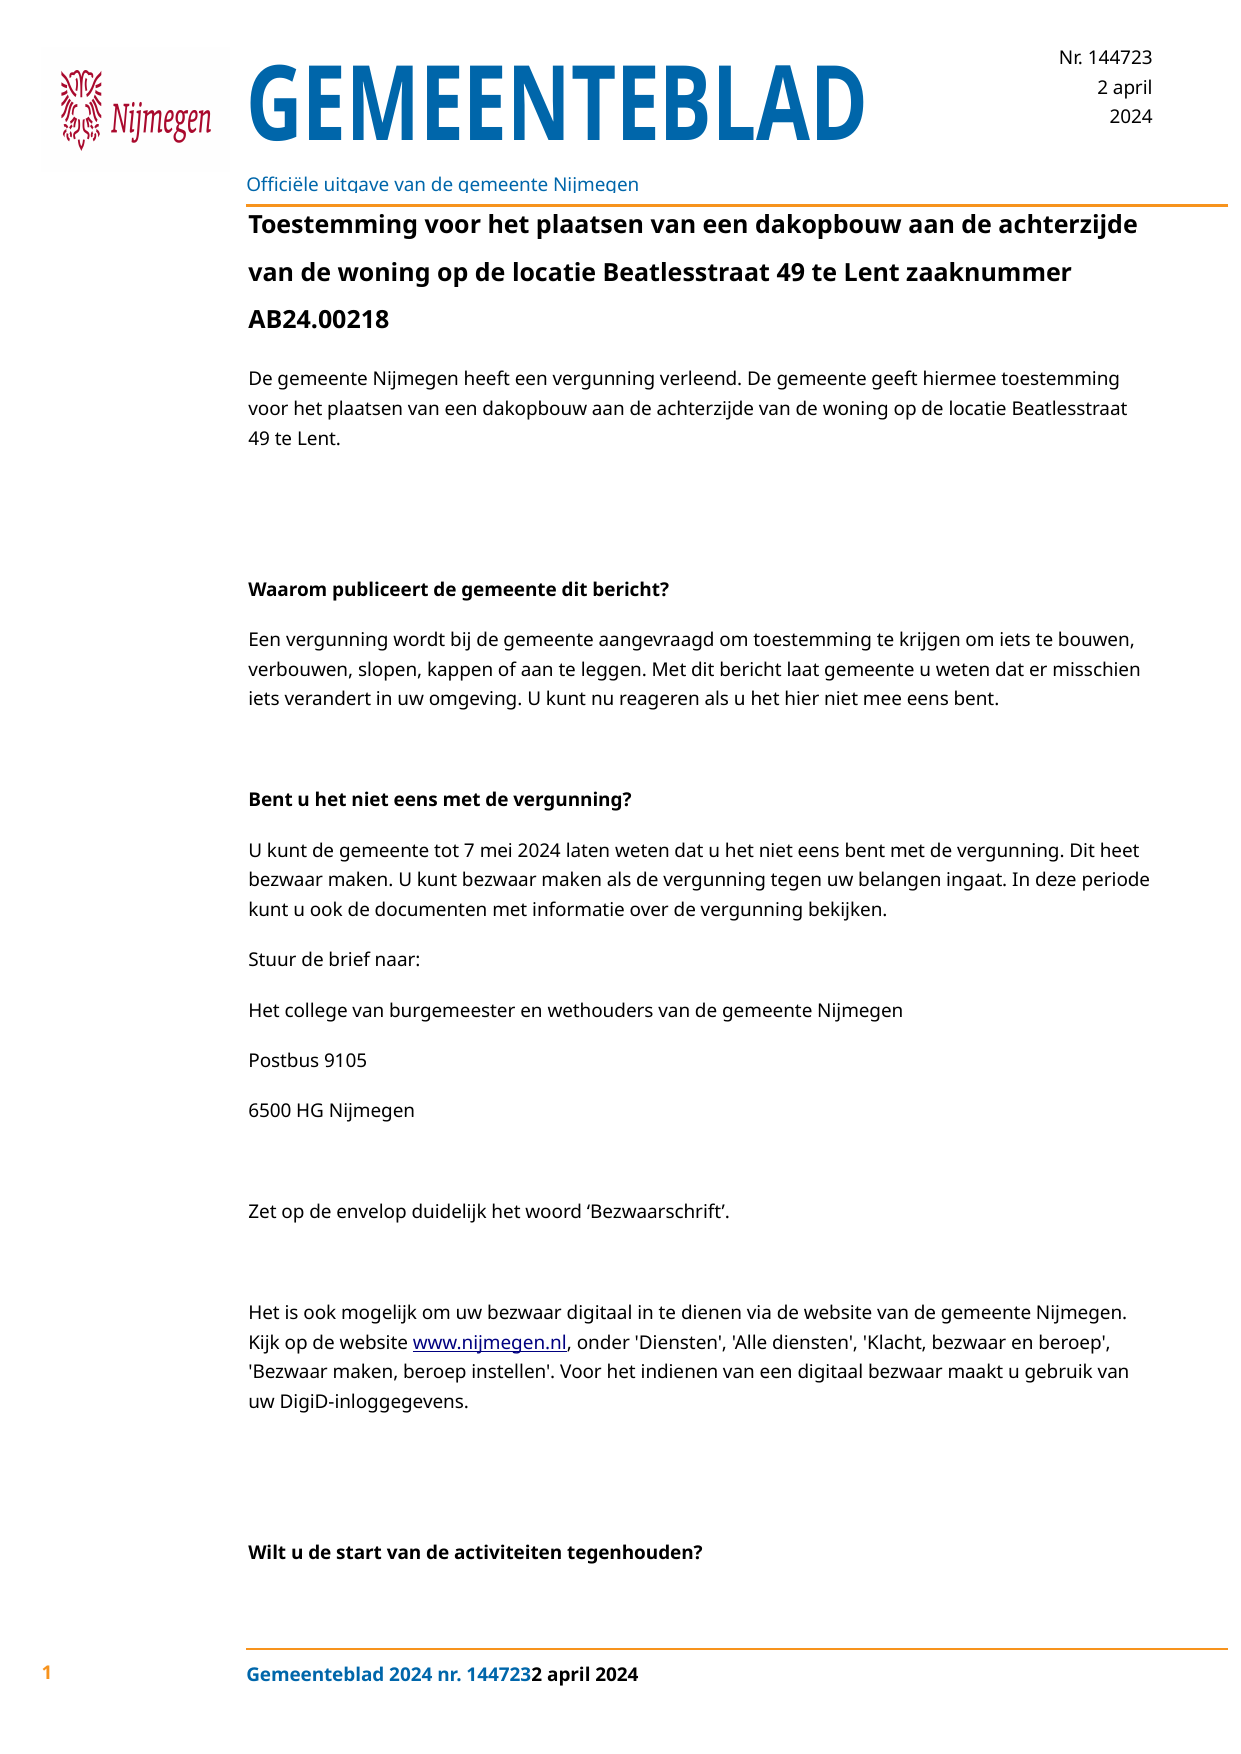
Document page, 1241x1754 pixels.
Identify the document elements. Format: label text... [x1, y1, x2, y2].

text 6500 HG Nijmegen [248, 1098, 1152, 1123]
text Zet op de envelop duidelijk het woord ‘Bezwaarschrift’. [248, 1198, 1152, 1224]
text Wilt u de start van de activiteiten tegenhouden? [248, 1539, 1152, 1565]
text Een vergunning wordt bij de gemeente aangevraagd om toestemming te krijgen om iets te bouwen, verbouwen, slopen, kappen of aan te leggen. Met dit bericht laat gemeente u weten dat er misschien iets verandert in uw omgeving. U kunt nu reageren als u het hier niet mee eens bent. [248, 626, 1152, 711]
text Postbus 9105 [248, 1047, 1152, 1073]
picture [41, 47, 231, 172]
text Stuur de brief naar: [248, 946, 1152, 972]
text Het is ook mogelijk om uw bezwaar digitaal in te dienen via de website van de gemeente Nijmegen. Kijk op de website www.nijmegen.nl, onder 'Diensten', 'Alle diensten', 'Klacht, bezwaar en beroep', 'Bezwaar maken, beroep instellen'. Voor het indienen van een digitaal bezwaar maakt u gebruik van uw DigiD-inloggegevens. [248, 1299, 1152, 1414]
text Waarom publiceert de gemeente dit bericht? [248, 576, 1152, 602]
text Bent u het niet eens met de vergunning? [248, 786, 1152, 812]
text Toestemming voor het plaatsen van een dakopbouw aan de achterzijde van de woning op de locatie Beatlesstraat 49 te Lent zaaknummer AB24.00218 [248, 207, 1152, 336]
text Het college van burgemeester en wethouders van de gemeente Nijmegen [248, 997, 1152, 1022]
text U kunt de gemeente tot 7 mei 2024 laten weten dat u het niet eens bent met de vergunning. Dit heet bezwaar maken. U kunt bezwaar maken als de vergunning tegen uw belangen ingaat. In deze periode kunt u ook de documenten met informatie over de vergunning bekijken. [248, 837, 1152, 922]
text De gemeente Nijmegen heeft een vergunning verleend. De gemeente geeft hiermee toestemming voor het plaatsen van een dakopbouw aan de achterzijde van de woning op de locatie Beatlesstraat 49 te Lent. [248, 366, 1152, 450]
